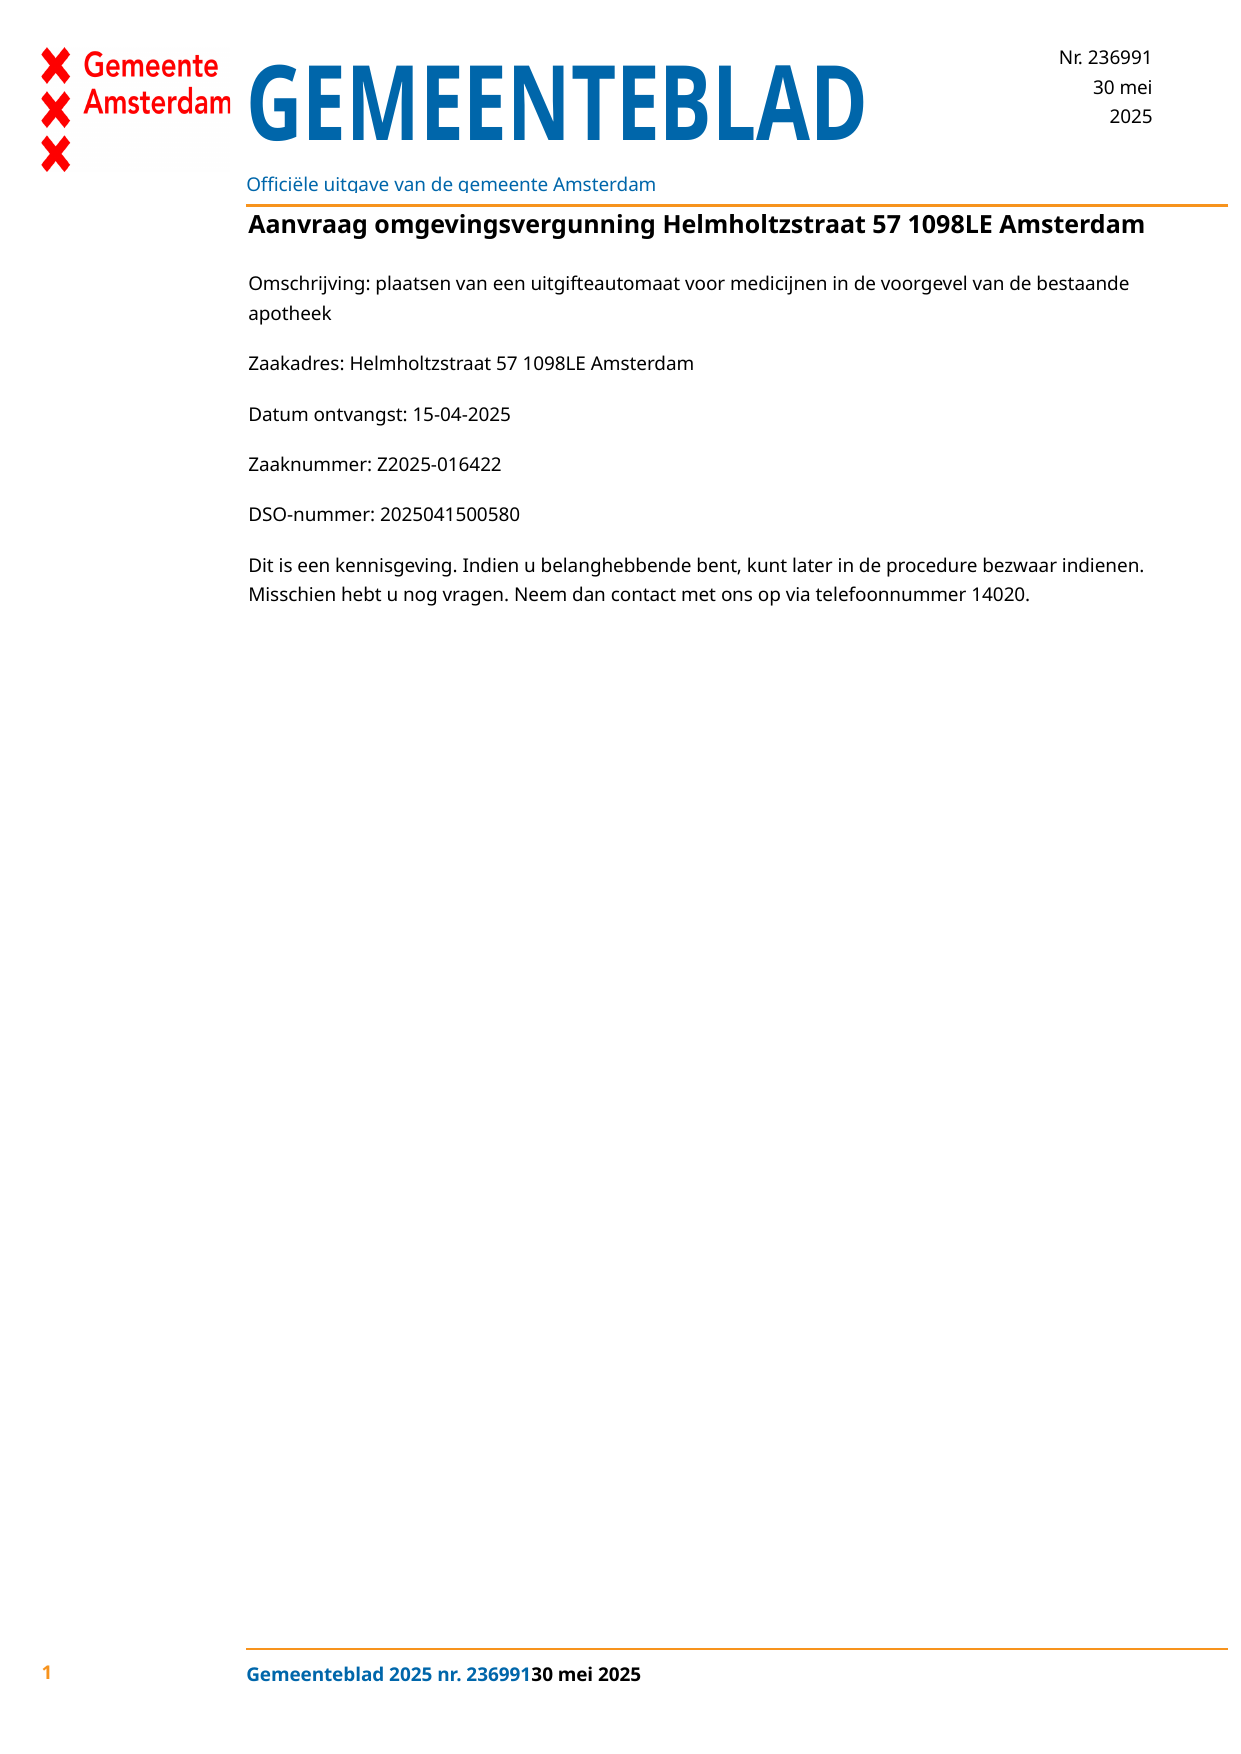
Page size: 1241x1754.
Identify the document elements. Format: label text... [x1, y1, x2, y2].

text Aanvraag omgevingsvergunning Helmholtzstraat 57 1098LE Amsterdam [248, 207, 1152, 241]
text Zaakadres: Helmholtzstraat 57 1098LE Amsterdam [248, 350, 1152, 376]
text Datum ontvangst: 15-04-2025 [248, 401, 1152, 426]
picture [41, 47, 231, 172]
text Zaaknummer: Z2025-016422 [248, 451, 1152, 477]
text Dit is een kennisgeving. Indien u belanghebbende bent, kunt later in de procedure bezwaar indienen. Misschien hebt u nog vragen. Neem dan contact met ons op via telefoonnummer 14020. [248, 552, 1152, 607]
text Omschrijving: plaatsen van een uitgifteautomaat voor medicijnen in de voorgevel van de bestaande apotheek [248, 270, 1152, 326]
text DSO-nummer: 2025041500580 [248, 502, 1152, 527]
